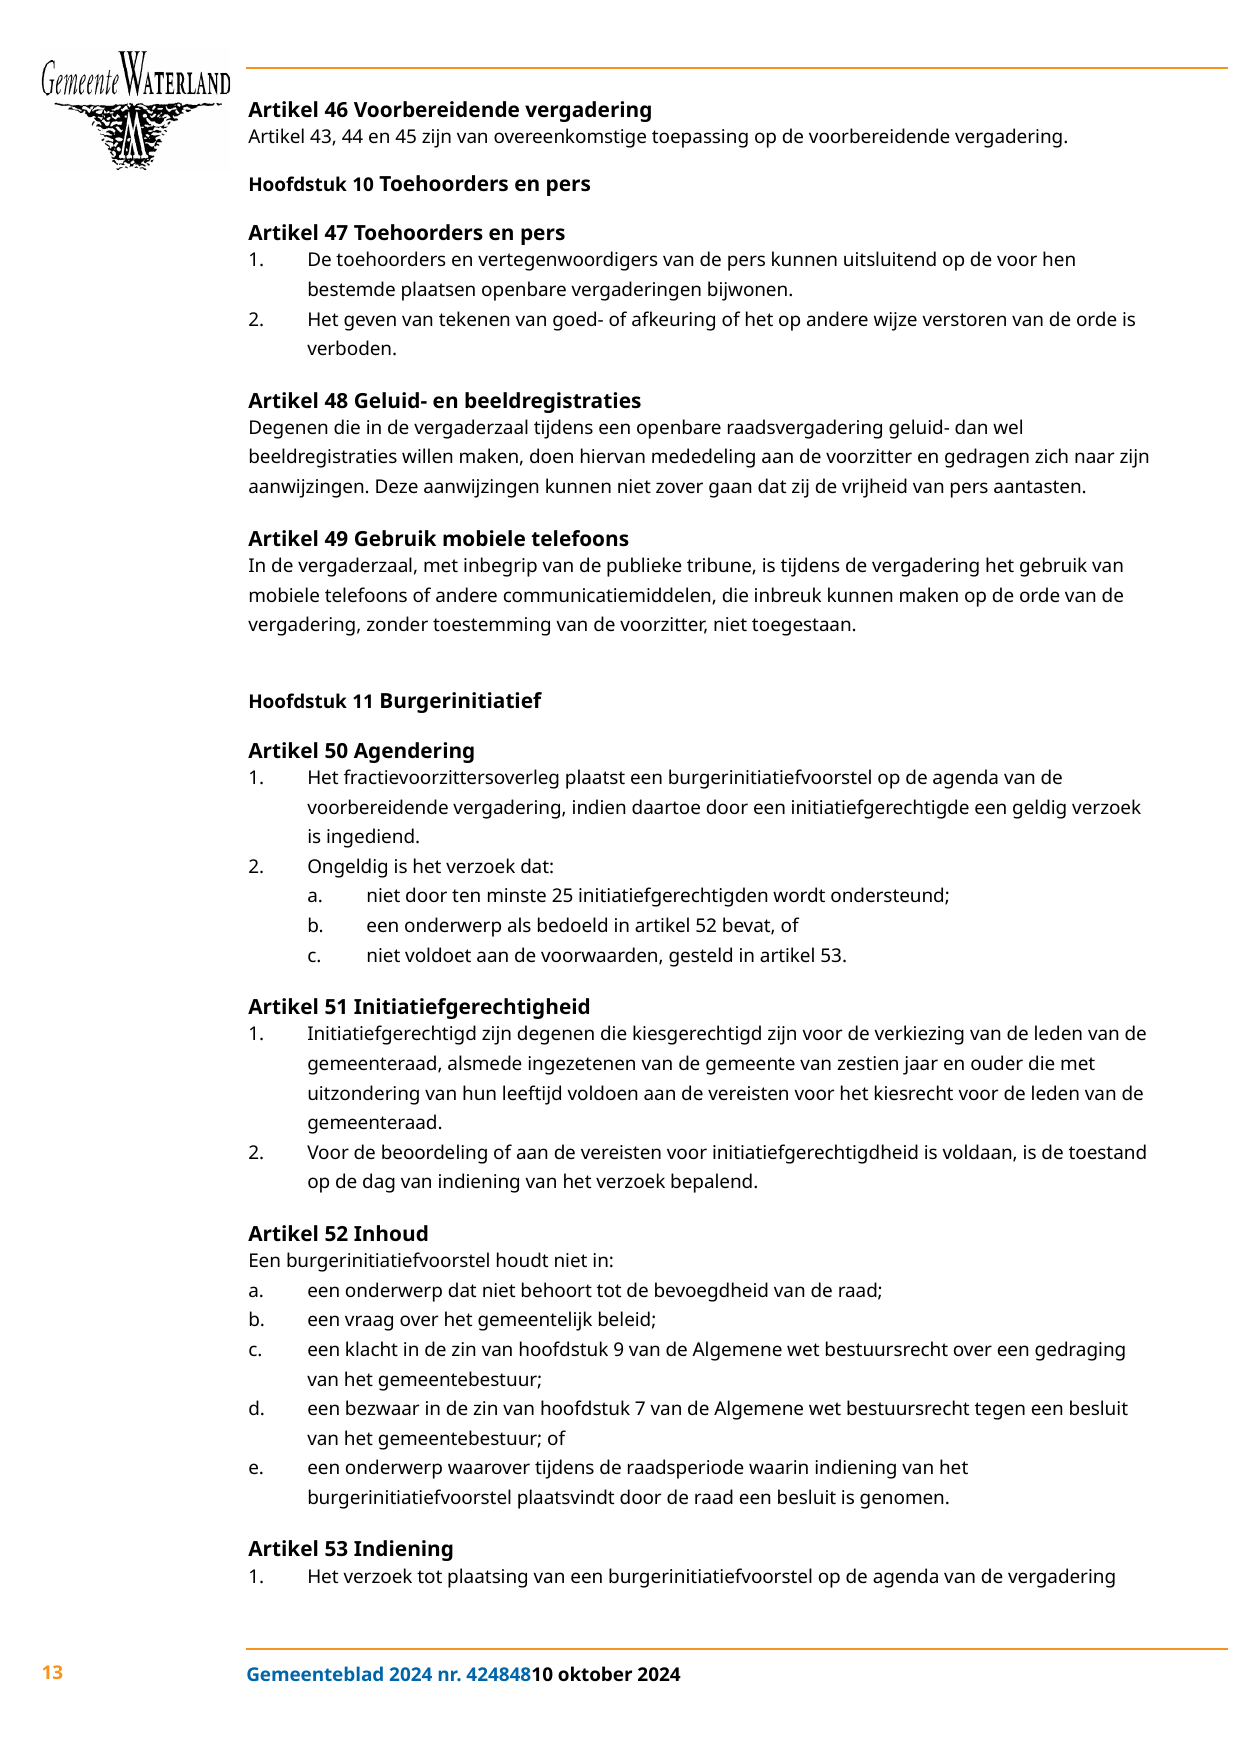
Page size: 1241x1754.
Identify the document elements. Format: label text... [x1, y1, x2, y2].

text Artikel 52 Inhoud [248, 1219, 1152, 1247]
list niet door ten minste 25 initiatiefgerechtigden wordt ondersteund; [307, 883, 1152, 908]
text Hoofdstuk 10 Toehoorders en pers [248, 169, 1152, 197]
picture [41, 47, 231, 172]
text Artikel 50 Agendering [248, 736, 1152, 764]
list Ongeldig is het verzoek dat: [248, 853, 1152, 879]
text Artikel 46 Voorbereidende vergadering [248, 95, 1152, 123]
list Het verzoek tot plaatsing van een burgerinitiatiefvoorstel op de agenda van de vergadering [248, 1563, 1152, 1589]
text Artikel 48 Geluid- en beeldregistraties [248, 386, 1152, 414]
list een bezwaar in de zin van hoofdstuk 7 van de Algemene wet bestuursrecht tegen een besluit van het gemeentebestuur; of [248, 1395, 1152, 1451]
list Het fractievoorzittersoverleg plaatst een burgerinitiatiefvoorstel op de agenda van de voorbereidende vergadering, indien daartoe door een initiatiefgerechtigde een geldig verzoek is ingediend. [248, 764, 1152, 849]
text Een burgerinitiatiefvoorstel houdt niet in: [248, 1247, 1152, 1273]
text Artikel 49 Gebruik mobiele telefoons [248, 524, 1152, 552]
text Degenen die in de vergaderzaal tijdens een openbare raadsvergadering geluid- dan wel beeldregistraties willen maken, doen hiervan mededeling aan de voorzitter en gedragen zich naar zijn aanwijzingen. Deze aanwijzingen kunnen niet zover gaan dat zij de vrijheid van pers aantasten. [248, 414, 1152, 499]
list Initiatiefgerechtigd zijn degenen die kiesgerechtigd zijn voor de verkiezing van de leden van de gemeenteraad, alsmede ingezetenen van de gemeente van zestien jaar en ouder die met uitzondering van hun leeftijd voldoen aan de vereisten voor het kiesrecht voor de leden van de gemeenteraad. [248, 1021, 1152, 1135]
list een onderwerp als bedoeld in artikel 52 bevat, of [307, 912, 1152, 938]
list een onderwerp dat niet behoort tot de bevoegdheid van de raad; [248, 1277, 1152, 1303]
list De toehoorders en vertegenwoordigers van de pers kunnen uitsluitend op de voor hen bestemde plaatsen openbare vergaderingen bijwonen. [248, 247, 1152, 302]
text Artikel 53 Indiening [248, 1534, 1152, 1563]
list een vraag over het gemeentelijk beleid; [248, 1307, 1152, 1332]
list een onderwerp waarover tijdens de raadsperiode waarin indiening van het burgerinitiatiefvoorstel plaatsvindt door de raad een besluit is genomen. [248, 1454, 1152, 1510]
list Voor de beoordeling of aan de vereisten voor initiatiefgerechtigdheid is voldaan, is de toestand op de dag van indiening van het verzoek bepalend. [248, 1139, 1152, 1194]
text Hoofdstuk 11 Burgerinitiatief [248, 687, 1152, 715]
text In de vergaderzaal, met inbegrip van de publieke tribune, is tijdens de vergadering het gebruik van mobiele telefoons of andere communicatiemiddelen, die inbreuk kunnen maken op de orde van de vergadering, zonder toestemming van de voorzitter, niet toegestaan. [248, 552, 1152, 637]
text Artikel 43, 44 en 45 zijn van overeenkomstige toepassing op de voorbereidende vergadering. [248, 123, 1152, 149]
list een klacht in de zin van hoofdstuk 9 van de Algemene wet bestuursrecht over een gedraging van het gemeentebestuur; [248, 1336, 1152, 1391]
list Het geven van tekenen van goed- of afkeuring of het op andere wijze verstoren van de orde is verboden. [248, 306, 1152, 361]
text Artikel 47 Toehoorders en pers [248, 218, 1152, 247]
text Artikel 51 Initiatiefgerechtigheid [248, 992, 1152, 1021]
list niet voldoet aan de voorwaarden, gesteld in artikel 53. [307, 942, 1152, 967]
